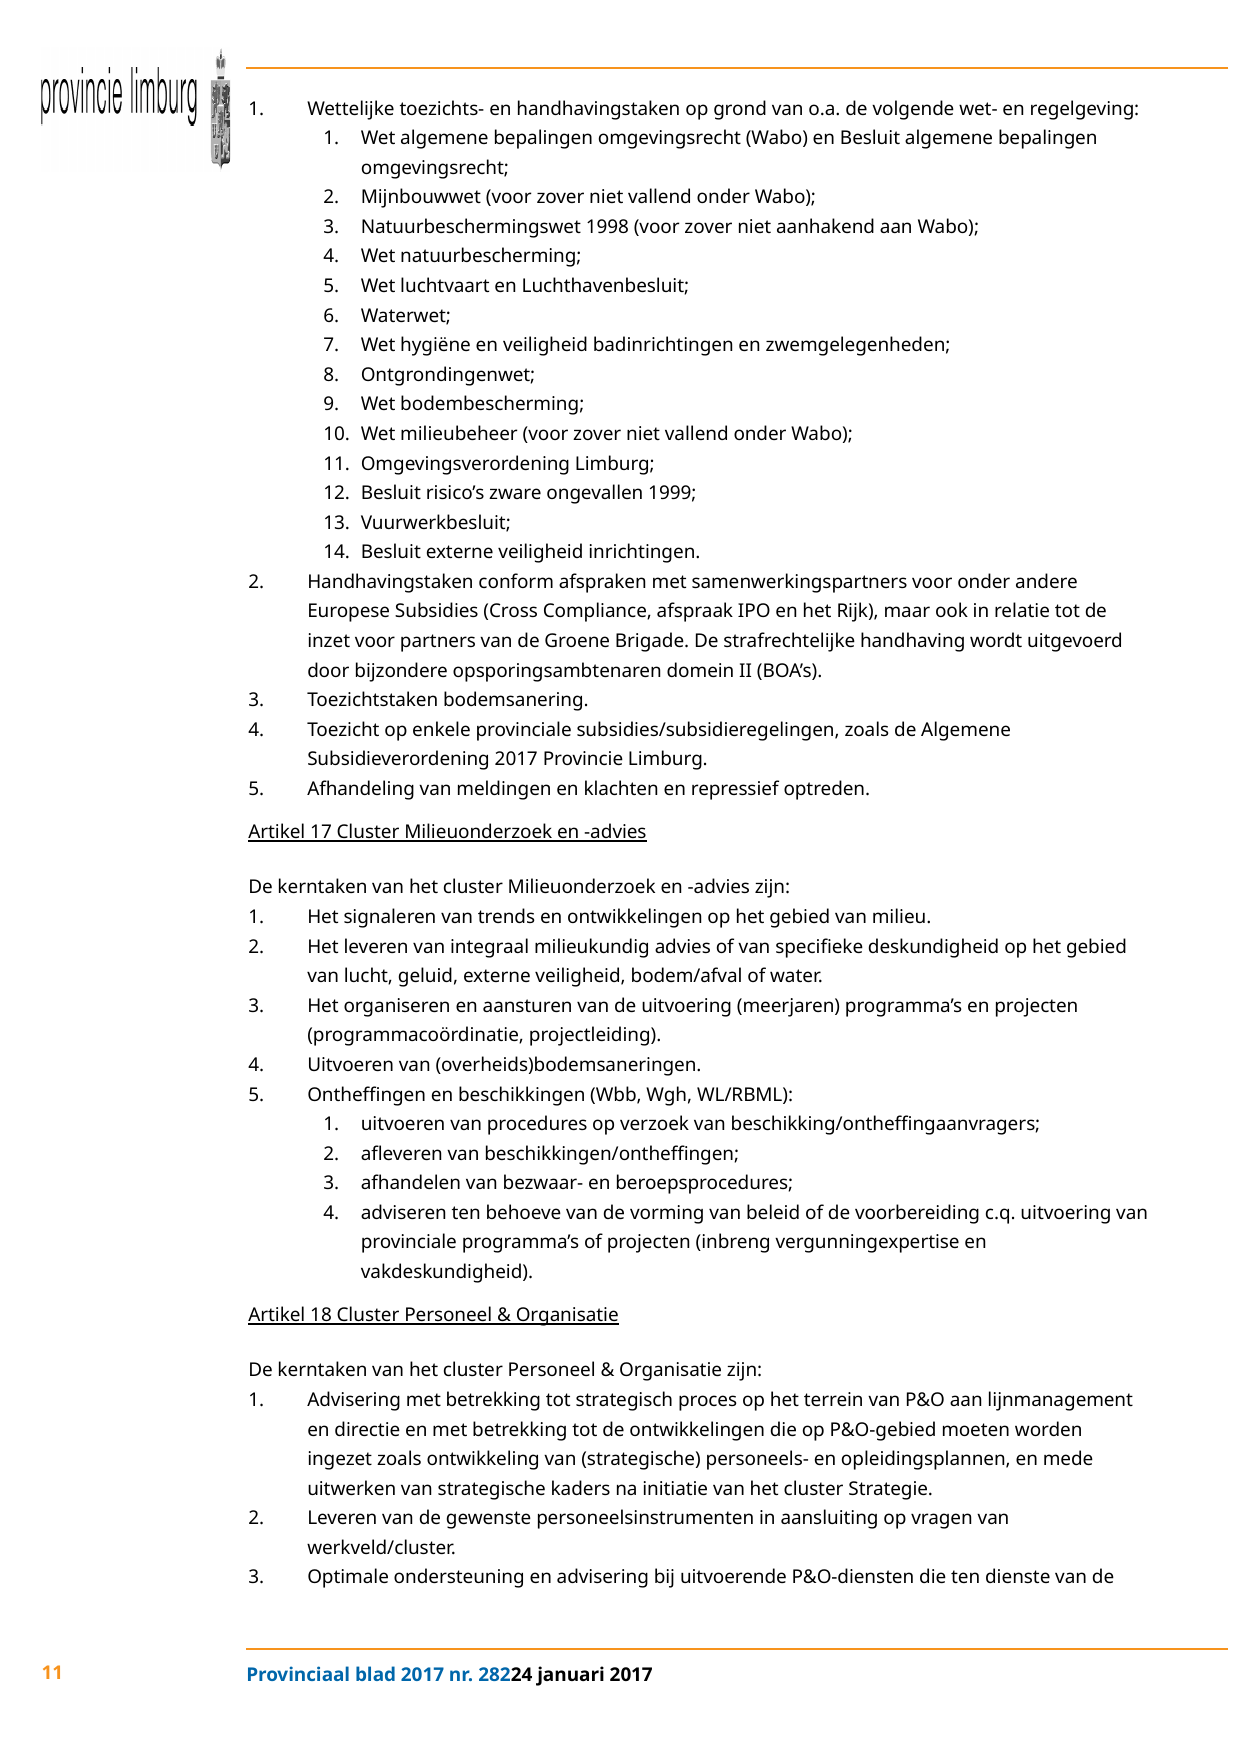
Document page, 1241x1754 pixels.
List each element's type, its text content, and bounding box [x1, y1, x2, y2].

list Wet hygiëne en veiligheid badinrichtingen en zwemgelegenheden; [323, 331, 1152, 357]
list Advisering met betrekking tot strategisch proces op het terrein van P&O aan lijnmanagement en directie en met betrekking tot de ontwikkelingen die op P&O-gebied moeten worden ingezet zoals ontwikkeling van (strategische) personeels- en opleidingsplannen, en mede uitwerken van strategische kaders na initiatie van het cluster Strategie. [248, 1386, 1152, 1501]
text Artikel 18 Cluster Personeel & Organisatie [248, 1301, 1152, 1327]
list Handhavingstaken conform afspraken met samenwerkingspartners voor onder andere Europese Subsidies (Cross Compliance, afspraak IPO en het Rijk), maar ook in relatie tot de inzet voor partners van de Groene Brigade. De strafrechtelijke handhaving wordt uitgevoerd door bijzondere opsporingsambtenaren domein II (BOA’s). [248, 568, 1152, 683]
list Omgevingsverordening Limburg; [323, 450, 1152, 476]
list Wet luchtvaart en Luchthavenbesluit; [323, 272, 1152, 298]
list afleveren van beschikkingen/ontheffingen; [323, 1140, 1152, 1166]
list Ontheffingen en beschikkingen (Wbb, Wgh, WL/RBML): [248, 1081, 1152, 1106]
list Het leveren van integraal milieukundig advies of van specifieke deskundigheid op het gebied van lucht, geluid, externe veiligheid, bodem/afval of water. [248, 933, 1152, 988]
list adviseren ten behoeve van de vorming van beleid of de voorbereiding c.q. uitvoering van provinciale programma’s of projecten (inbreng vergunningexpertise en vakdeskundigheid). [323, 1199, 1152, 1284]
list Ontgrondingenwet; [323, 361, 1152, 387]
list Wet milieubeheer (voor zover niet vallend onder Wabo); [323, 420, 1152, 446]
list Leveren van de gewenste personeelsinstrumenten in aansluiting op vragen van werkveld/cluster. [248, 1504, 1152, 1560]
list Toezicht op enkele provinciale subsidies/subsidieregelingen, zoals de Algemene Subsidieverordening 2017 Provincie Limburg. [248, 716, 1152, 771]
text Artikel 17 Cluster Milieuonderzoek en -advies [248, 818, 1152, 844]
text De kerntaken van het cluster Milieuonderzoek en -advies zijn: [248, 874, 1152, 899]
list Wet natuurbescherming; [323, 243, 1152, 268]
list Uitvoeren van (overheids)bodemsaneringen. [248, 1051, 1152, 1077]
list Vuurwerkbesluit; [323, 509, 1152, 535]
list Afhandeling van meldingen en klachten en repressief optreden. [248, 775, 1152, 801]
list Besluit externe veiligheid inrichtingen. [323, 538, 1152, 564]
list Wet algemene bepalingen omgevingsrecht (Wabo) en Besluit algemene bepalingen omgevingsrecht; [323, 124, 1152, 180]
list uitvoeren van procedures op verzoek van beschikking/ontheffingaanvragers; [323, 1110, 1152, 1136]
list Het organiseren en aansturen van de uitvoering (meerjaren) programma’s en projecten (programmacoördinatie, projectleiding). [248, 992, 1152, 1047]
list Natuurbeschermingswet 1998 (voor zover niet aanhakend aan Wabo); [323, 213, 1152, 239]
list Optimale ondersteuning en advisering bij uitvoerende P&O-diensten die ten dienste van de [248, 1564, 1152, 1589]
text De kerntaken van het cluster Personeel & Organisatie zijn: [248, 1357, 1152, 1382]
list afhandelen van bezwaar- en beroepsprocedures; [323, 1169, 1152, 1195]
list Wet bodembescherming; [323, 391, 1152, 416]
list Wettelijke toezichts- en handhavingstaken op grond van o.a. de volgende wet- en regelgeving: [248, 95, 1152, 121]
list Het signaleren van trends en ontwikkelingen op het gebied van milieu. [248, 903, 1152, 929]
list Toezichtstaken bodemsanering. [248, 686, 1152, 712]
list Waterwet; [323, 302, 1152, 328]
list Mijnbouwwet (voor zover niet vallend onder Wabo); [323, 183, 1152, 209]
list Besluit risico’s zware ongevallen 1999; [323, 479, 1152, 505]
picture [41, 47, 231, 172]
